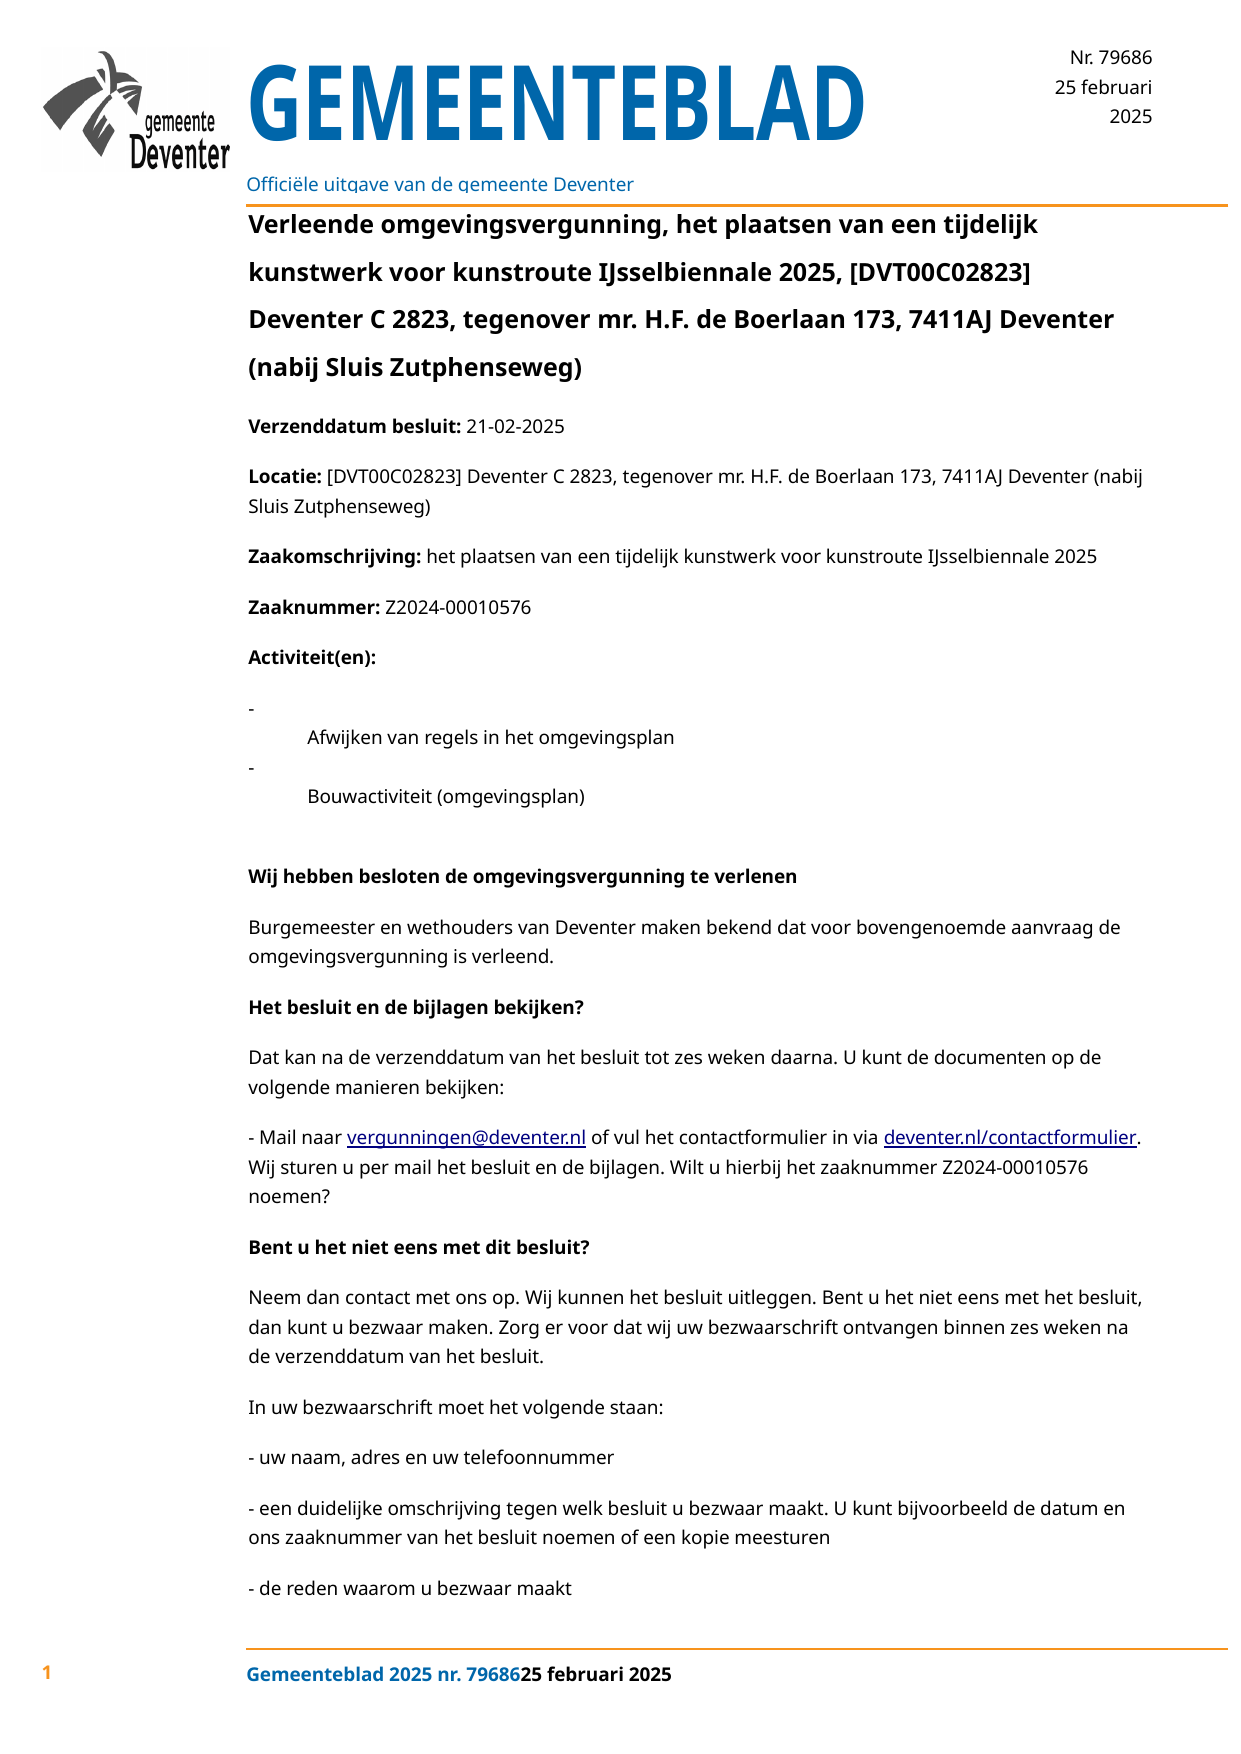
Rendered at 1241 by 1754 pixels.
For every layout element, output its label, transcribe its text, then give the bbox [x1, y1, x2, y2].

text Zaaknummer: Z2024-00010576 [248, 594, 1152, 620]
text Activiteit(en): [248, 644, 1152, 670]
text Locatie: [DVT00C02823] Deventer C 2823, tegenover mr. H.F. de Boerlaan 173, 7411AJ Deventer (nabij Sluis Zutphenseweg) [248, 463, 1152, 519]
text Verleende omgevingsvergunning, het plaatsen van een tijdelijk kunstwerk voor kunstroute IJsselbiennale 2025, [DVT00C02823] Deventer C 2823, tegenover mr. H.F. de Boerlaan 173, 7411AJ Deventer (nabij Sluis Zutphenseweg) [248, 207, 1152, 384]
text - de reden waarom u bezwaar maakt [248, 1575, 1152, 1601]
text Zaakomschrijving: het plaatsen van een tijdelijk kunstwerk voor kunstroute IJsselbiennale 2025 [248, 543, 1152, 569]
list Bouwactiviteit (omgevingsplan) [248, 783, 1152, 809]
text Bent u het niet eens met dit besluit? [248, 1234, 1152, 1260]
picture [41, 47, 231, 172]
text In uw bezwaarschrift moet het volgende staan: [248, 1394, 1152, 1420]
text Neem dan contact met ons op. Wij kunnen het besluit uitleggen. Bent u het niet eens met het besluit, dan kunt u bezwaar maken. Zorg er voor dat wij uw bezwaarschrift ontvangen binnen zes weken na de verzenddatum van het besluit. [248, 1284, 1152, 1369]
text Verzenddatum besluit: 21-02-2025 [248, 413, 1152, 439]
text Het besluit en de bijlagen bekijken? [248, 994, 1152, 1020]
text - Mail naar vergunningen@deventer.nl of vul het contactformulier in via deventer.nl/contactformulier. Wij sturen u per mail het besluit en de bijlagen. Wilt u hierbij het zaaknummer Z2024-00010576 noemen? [248, 1124, 1152, 1209]
text Dat kan na de verzenddatum van het besluit tot zes weken daarna. U kunt de documenten op de volgende manieren bekijken: [248, 1044, 1152, 1100]
list Afwijken van regels in het omgevingsplan [248, 724, 1152, 750]
text Burgemeester en wethouders van Deventer maken bekend dat voor bovengenoemde aanvraag de omgevingsvergunning is verleend. [248, 914, 1152, 969]
text Wij hebben besloten de omgevingsvergunning te verlenen [248, 863, 1152, 889]
text - een duidelijke omschrijving tegen welk besluit u bezwaar maakt. U kunt bijvoorbeeld de datum en ons zaaknummer van het besluit noemen of een kopie meesturen [248, 1495, 1152, 1550]
text - uw naam, adres en uw telefoonnummer [248, 1444, 1152, 1470]
